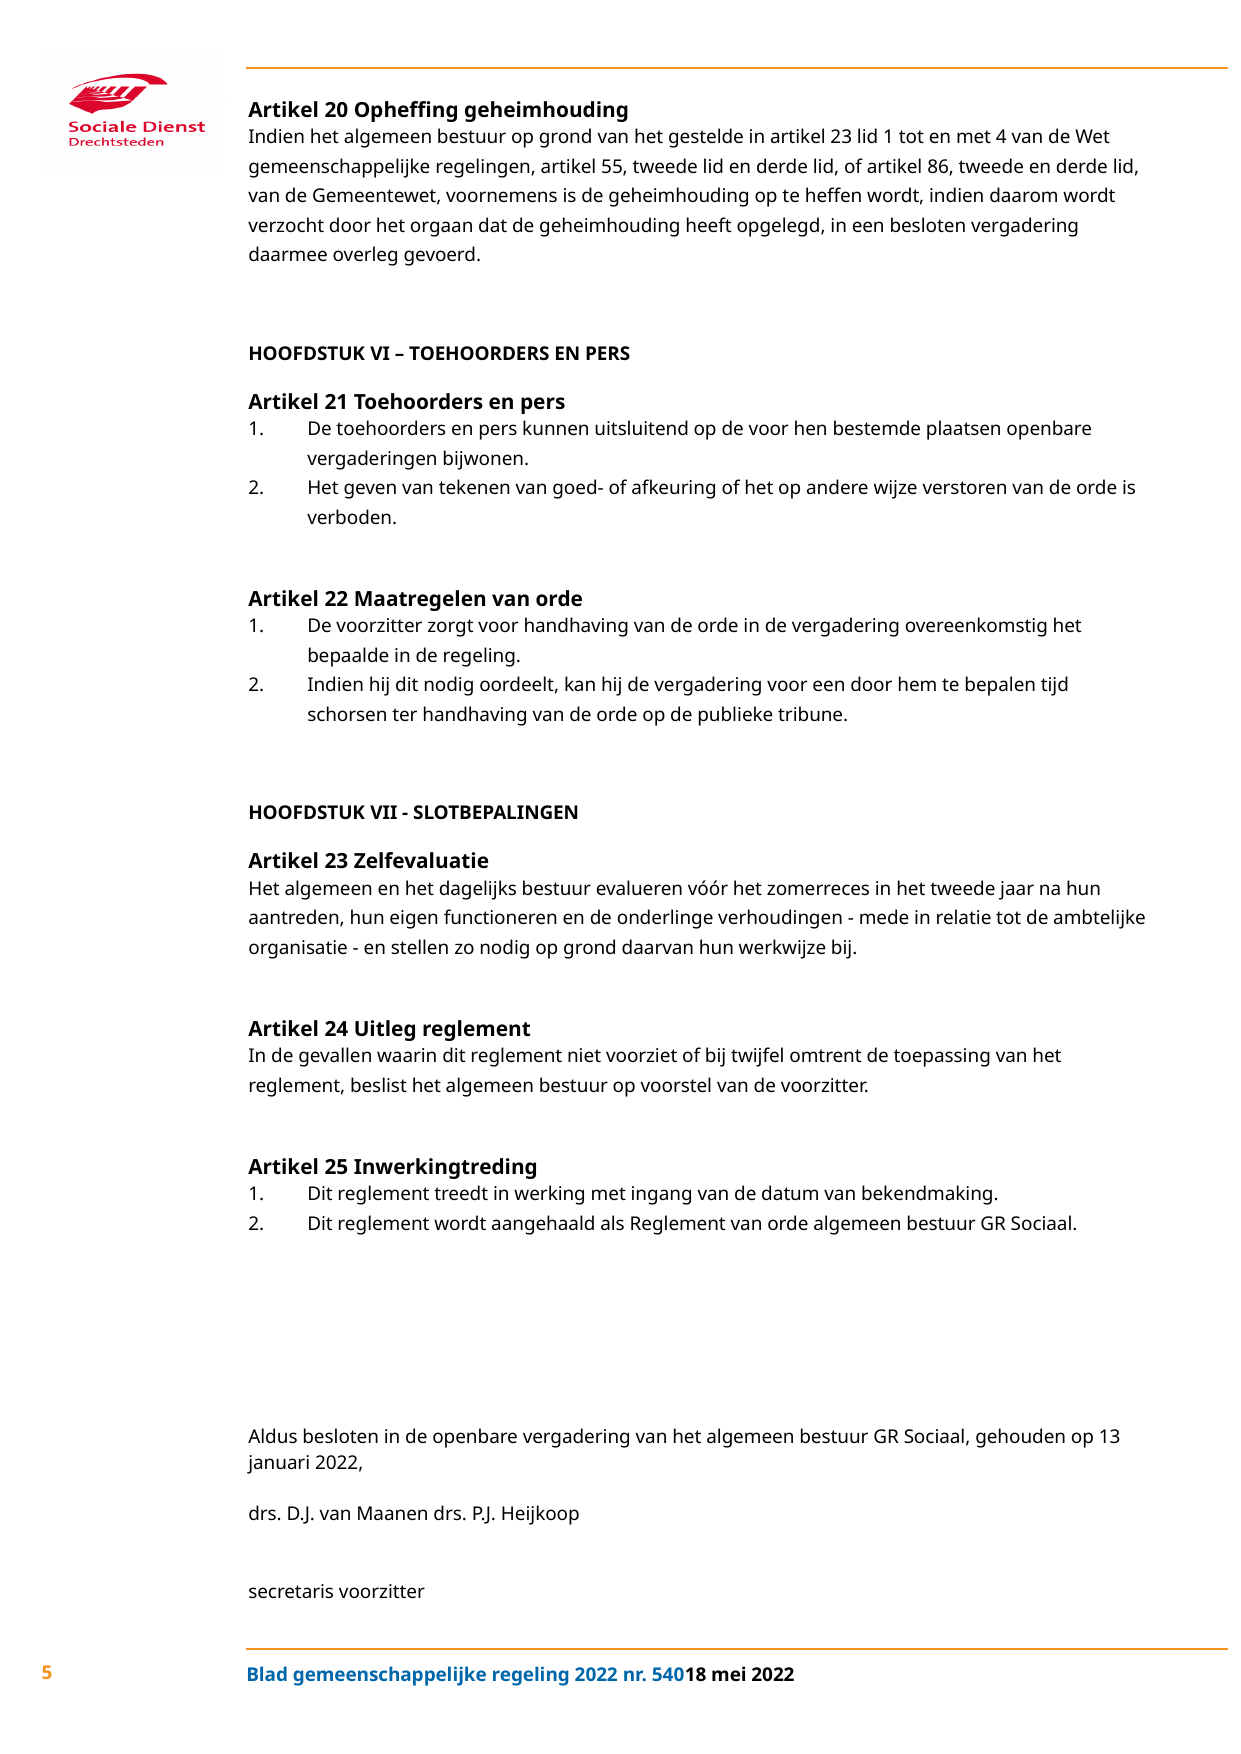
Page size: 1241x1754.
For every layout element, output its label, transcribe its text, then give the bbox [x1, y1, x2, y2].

text Artikel 25 Inwerkingtreding [248, 1152, 1152, 1181]
list De toehoorders en pers kunnen uitsluitend op de voor hen bestemde plaatsen openbare vergaderingen bijwonen. [248, 415, 1152, 471]
text Artikel 23 Zelfevaluatie [248, 847, 1152, 875]
text Artikel 21 Toehoorders en pers [248, 387, 1152, 415]
list Dit reglement wordt aangehaald als Reglement van orde algemeen bestuur GR Sociaal. [248, 1210, 1152, 1236]
text drs. D.J. van Maanen drs. P.J. Heijkoop [248, 1501, 1152, 1526]
text Artikel 22 Maatregelen van orde [248, 584, 1152, 612]
text HOOFDSTUK VI – TOEHOORDERS EN PERS [248, 338, 1152, 366]
text Artikel 20 Opheffing geheimhouding [248, 95, 1152, 123]
picture [41, 47, 231, 172]
list Het geven van tekenen van goed- of afkeuring of het op andere wijze verstoren van de orde is verboden. [248, 474, 1152, 530]
text HOOFDSTUK VII - SLOTBEPALINGEN [248, 797, 1152, 826]
text Aldus besloten in de openbare vergadering van het algemeen bestuur GR Sociaal, gehouden op 13 januari 2022, [248, 1423, 1152, 1475]
text Het algemeen en het dagelijks bestuur evalueren vóór het zomerreces in het tweede jaar na hun aantreden, hun eigen functioneren en de onderlinge verhoudingen - mede in relatie tot de ambtelijke organisatie - en stellen zo nodig op grond daarvan hun werkwijze bij. [248, 875, 1152, 960]
list Indien hij dit nodig oordeelt, kan hij de vergadering voor een door hem te bepalen tijd schorsen ter handhaving van de orde op de publieke tribune. [248, 672, 1152, 727]
text Indien het algemeen bestuur op grond van het gestelde in artikel 23 lid 1 tot en met 4 van de Wet gemeenschappelijke regelingen, artikel 55, tweede lid en derde lid, of artikel 86, tweede en derde lid, van de Gemeentewet, voornemens is de geheimhouding op te heffen wordt, indien daarom wordt verzocht door het orgaan dat de geheimhouding heeft opgelegd, in een besloten vergadering daarmee overleg gevoerd. [248, 123, 1152, 267]
text In de gevallen waarin dit reglement niet voorziet of bij twijfel omtrent de toepassing van het reglement, beslist het algemeen bestuur op voorstel van de voorzitter. [248, 1043, 1152, 1098]
text secretaris voorzitter [248, 1578, 1152, 1603]
text Artikel 24 Uitleg reglement [248, 1014, 1152, 1043]
list De voorzitter zorgt voor handhaving van de orde in de vergadering overeenkomstig het bepaalde in de regeling. [248, 612, 1152, 668]
list Dit reglement treedt in werking met ingang van de datum van bekendmaking. [248, 1181, 1152, 1206]
